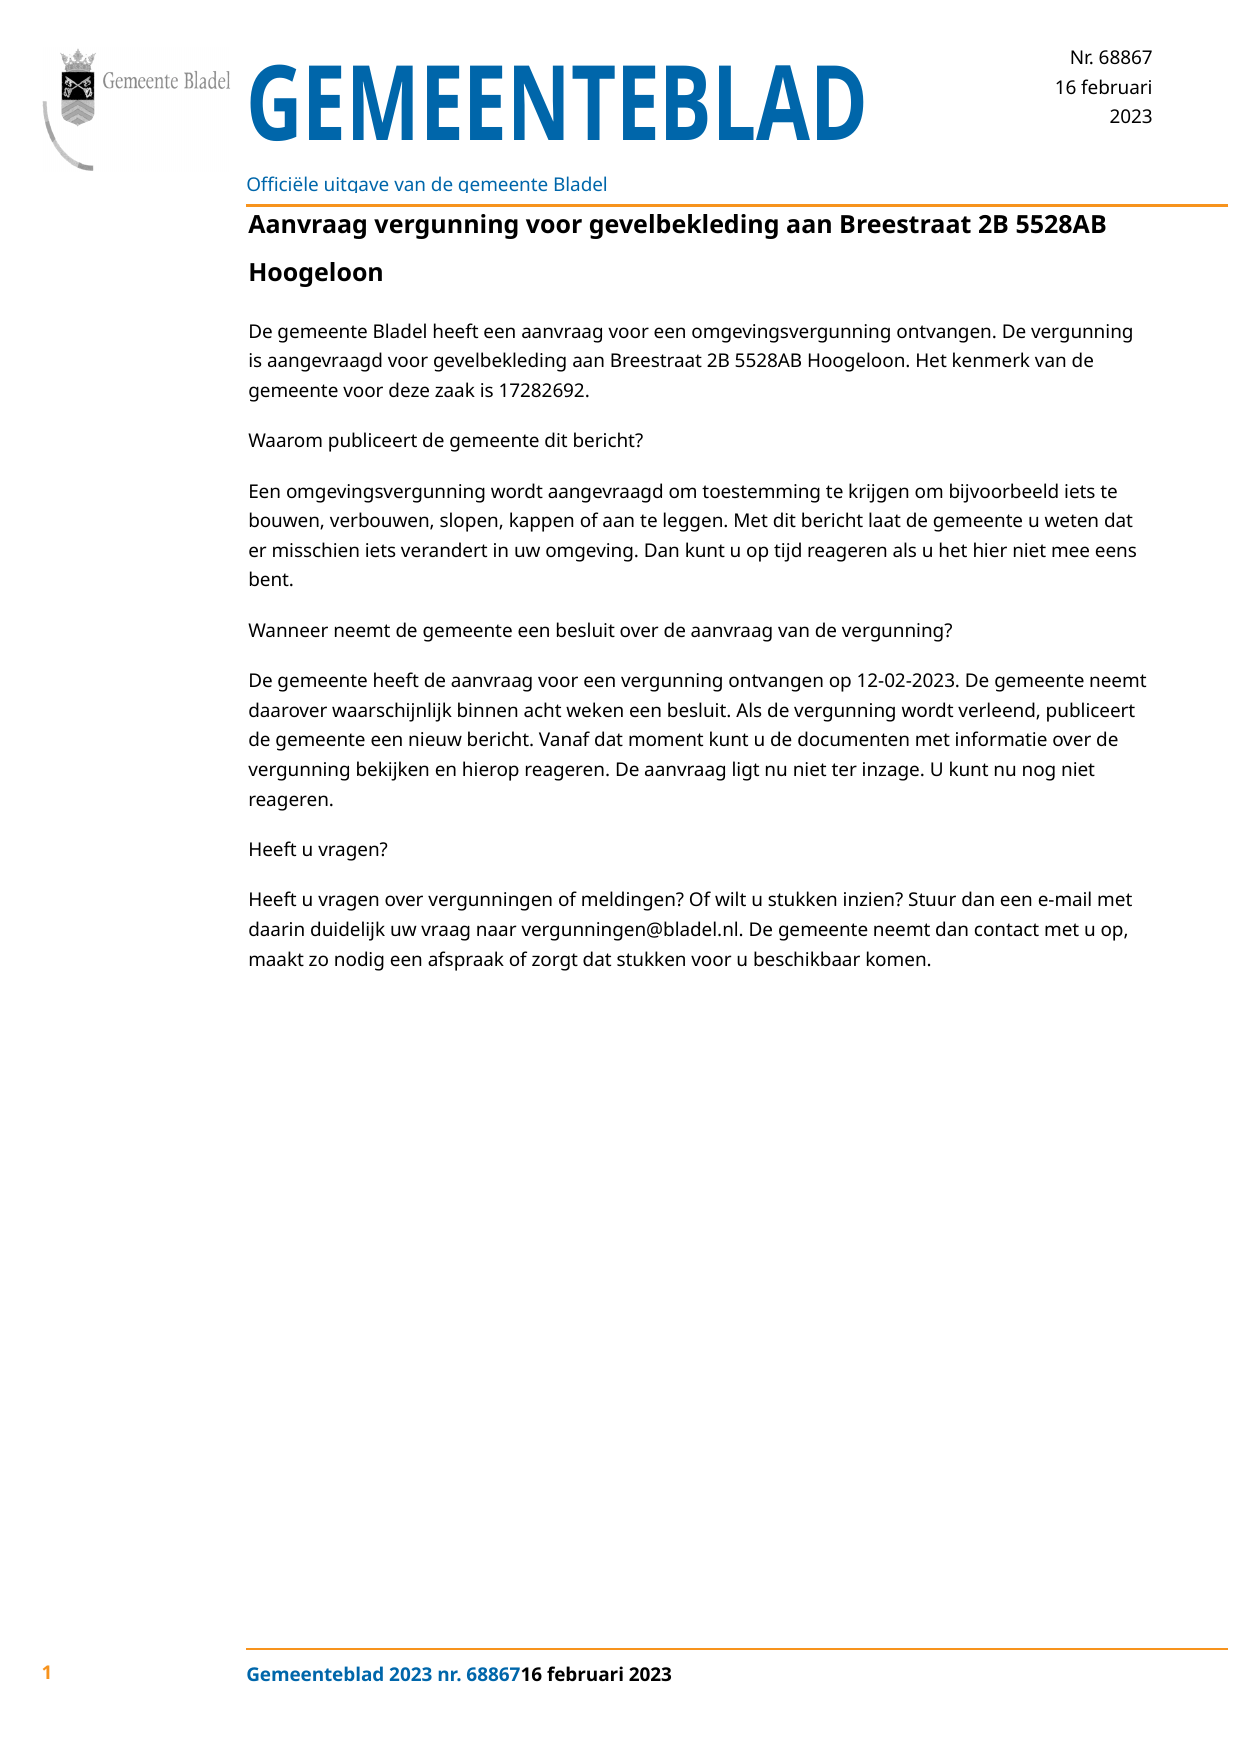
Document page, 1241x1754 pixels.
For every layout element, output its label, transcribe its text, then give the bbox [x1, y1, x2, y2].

text De gemeente heeft de aanvraag voor een vergunning ontvangen op 12-02-2023. De gemeente neemt daarover waarschijnlijk binnen acht weken een besluit. Als de vergunning wordt verleend, publiceert de gemeente een nieuw bericht. Vanaf dat moment kunt u de documenten met informatie over de vergunning bekijken en hierop reageren. De aanvraag ligt nu niet ter inzage. U kunt nu nog niet reageren. [248, 667, 1152, 812]
text Wanneer neemt de gemeente een besluit over de aanvraag van de vergunning? [248, 617, 1152, 643]
text Aanvraag vergunning voor gevelbekleding aan Breestraat 2B 5528AB Hoogeloon [248, 207, 1152, 288]
text Een omgevingsvergunning wordt aangevraagd om toestemming te krijgen om bijvoorbeeld iets te bouwen, verbouwen, slopen, kappen of aan te leggen. Met dit bericht laat de gemeente u weten dat er misschien iets verandert in uw omgeving. Dan kunt u op tijd reageren als u het hier niet mee eens bent. [248, 478, 1152, 592]
picture [41, 47, 231, 172]
text Heeft u vragen? [248, 836, 1152, 862]
text De gemeente Bladel heeft een aanvraag voor een omgevingsvergunning ontvangen. De vergunning is aangevraagd voor gevelbekleding aan Breestraat 2B 5528AB Hoogeloon. Het kenmerk van de gemeente voor deze zaak is 17282692. [248, 318, 1152, 403]
text Heeft u vragen over vergunningen of meldingen? Of wilt u stukken inzien? Stuur dan een e-mail met daarin duidelijk uw vraag naar vergunningen@bladel.nl. De gemeente neemt dan contact met u op, maakt zo nodig een afspraak of zorgt dat stukken voor u beschikbaar komen. [248, 887, 1152, 972]
text Waarom publiceert de gemeente dit bericht? [248, 427, 1152, 453]
